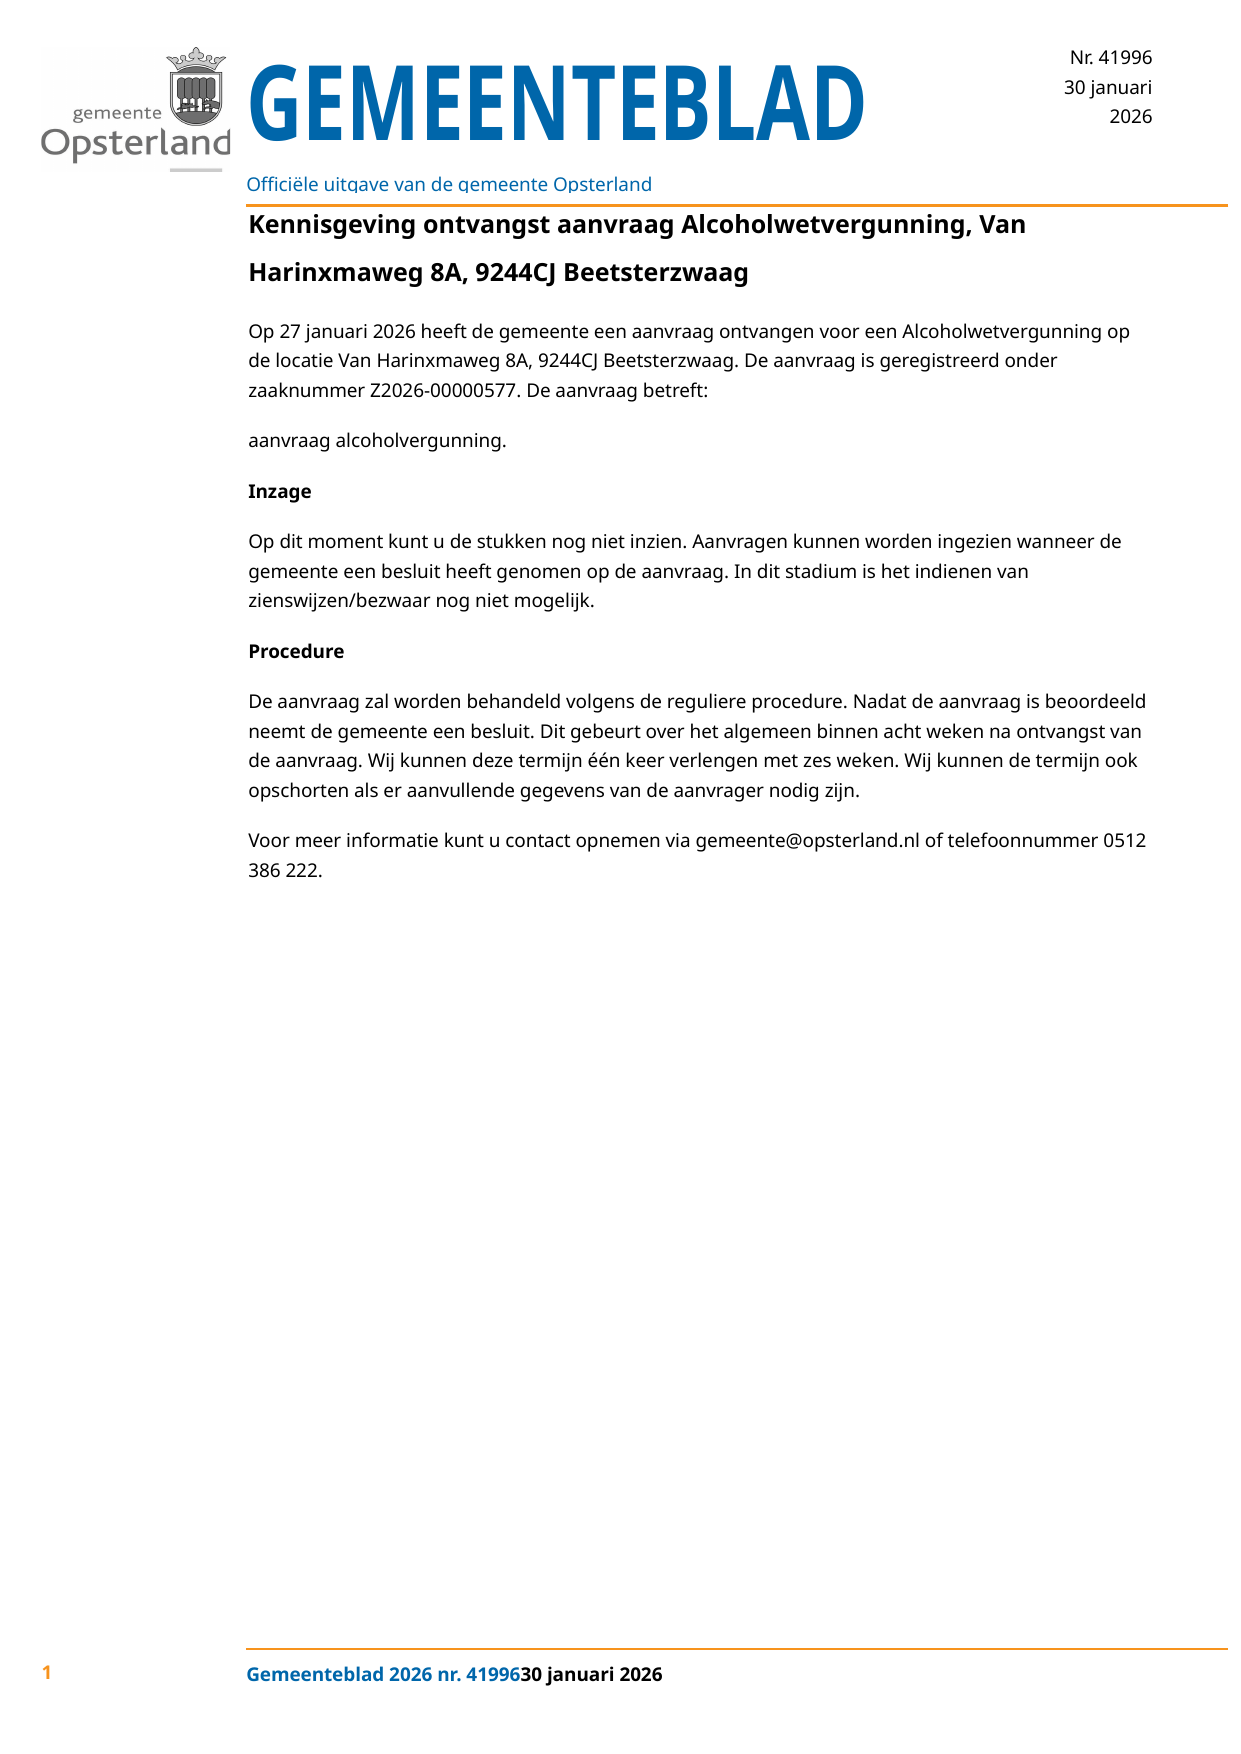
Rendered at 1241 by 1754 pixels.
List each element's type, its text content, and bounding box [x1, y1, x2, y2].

text aanvraag alcoholvergunning. [248, 427, 1152, 453]
text Op dit moment kunt u de stukken nog niet inzien. Aanvragen kunnen worden ingezien wanneer de gemeente een besluit heeft genomen op de aanvraag. In dit stadium is het indienen van zienswijzen/bezwaar nog niet mogelijk. [248, 528, 1152, 613]
text Inzage [248, 478, 1152, 504]
picture [41, 47, 231, 172]
text Voor meer informatie kunt u contact opnemen via gemeente@opsterland.nl of telefoonnummer 0512 386 222. [248, 827, 1152, 883]
text De aanvraag zal worden behandeld volgens de reguliere procedure. Nadat de aanvraag is beoordeeld neemt de gemeente een besluit. Dit gebeurt over het algemeen binnen acht weken na ontvangst van de aanvraag. Wij kunnen deze termijn één keer verlengen met zes weken. Wij kunnen de termijn ook opschorten als er aanvullende gegevens van de aanvrager nodig zijn. [248, 688, 1152, 803]
text Kennisgeving ontvangst aanvraag Alcoholwetvergunning, Van Harinxmaweg 8A, 9244CJ Beetsterzwaag [248, 207, 1152, 288]
text Procedure [248, 638, 1152, 664]
text Op 27 januari 2026 heeft de gemeente een aanvraag ontvangen voor een Alcoholwetvergunning op de locatie Van Harinxmaweg 8A, 9244CJ Beetsterzwaag. De aanvraag is geregistreerd onder zaaknummer Z2026-00000577. De aanvraag betreft: [248, 318, 1152, 403]
